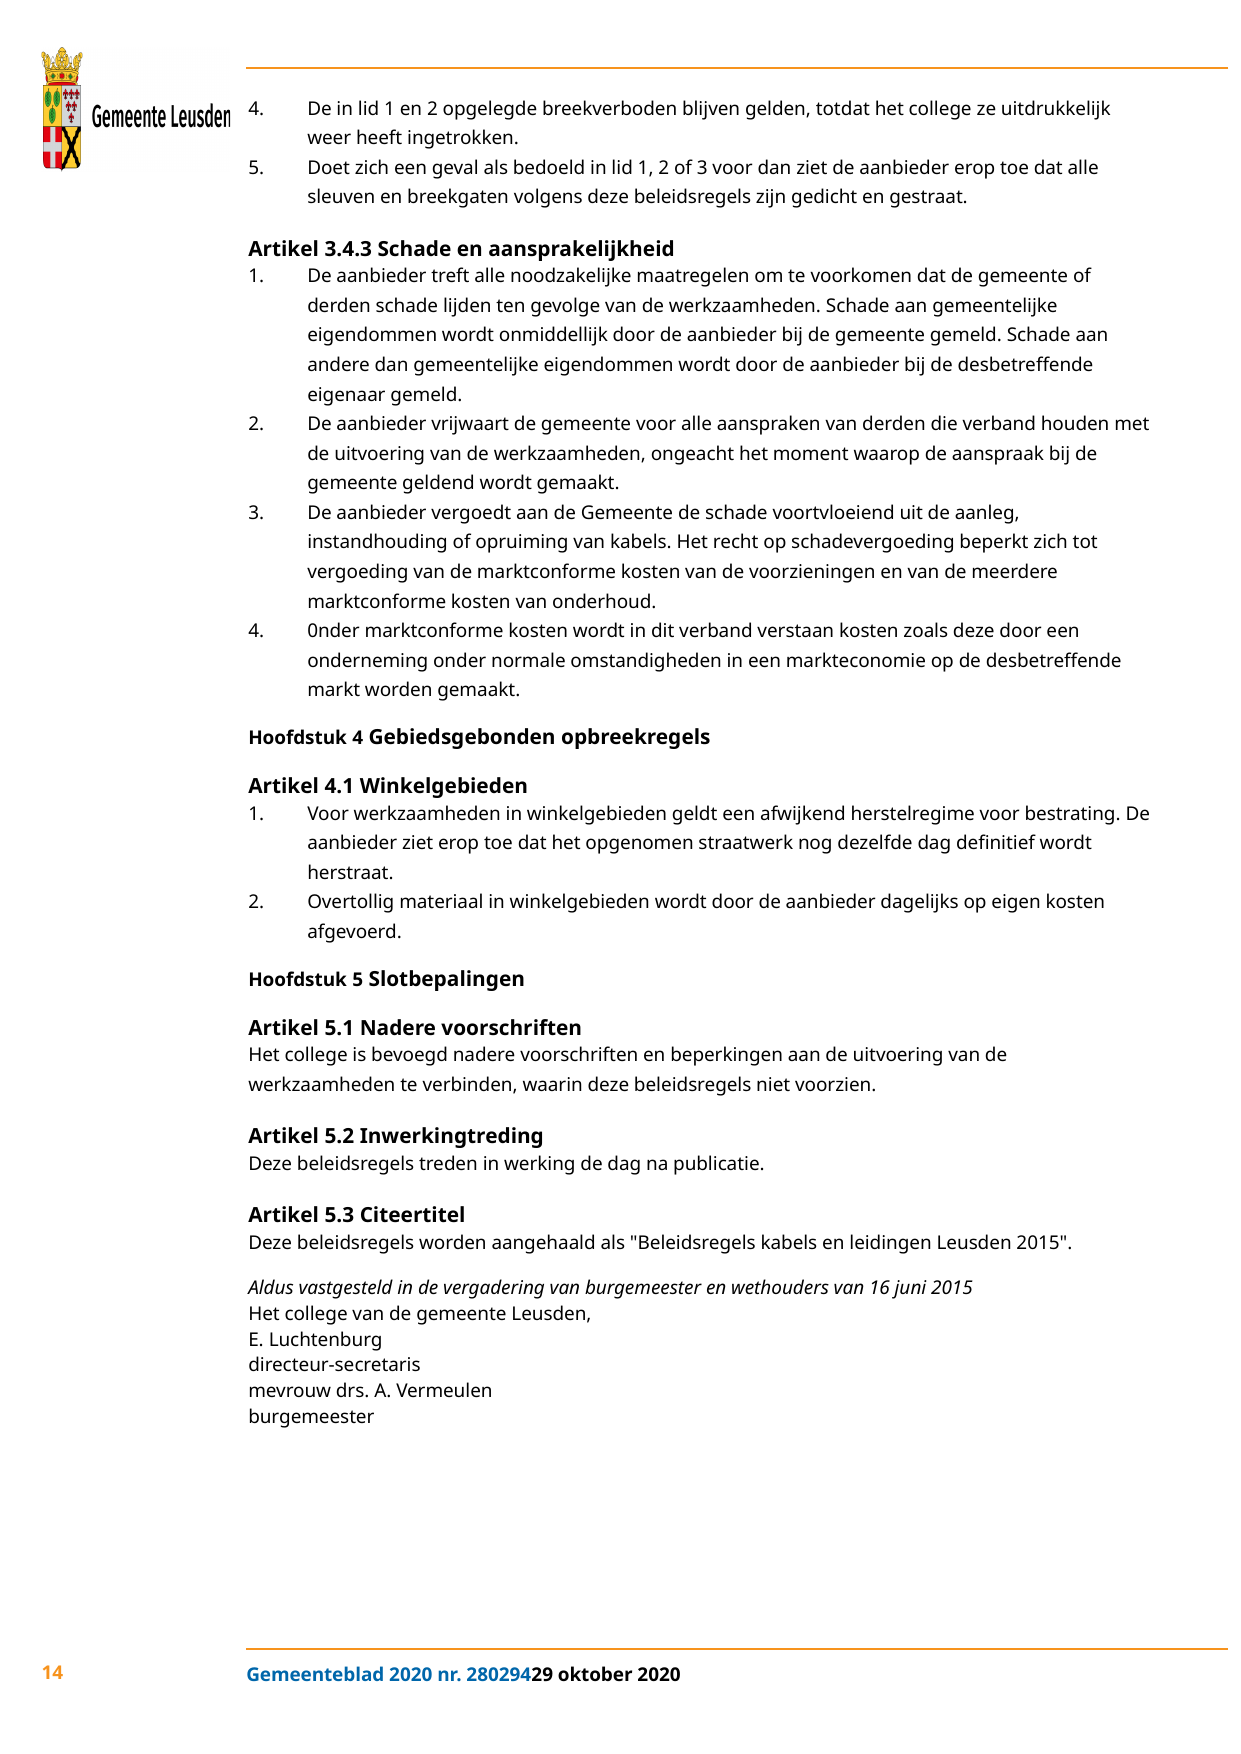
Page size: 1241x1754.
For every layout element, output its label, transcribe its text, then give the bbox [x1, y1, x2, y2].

text Het college is bevoegd nadere voorschriften en beperkingen aan de uitvoering van de werkzaamheden te verbinden, waarin deze beleidsregels niet voorzien. [248, 1042, 1152, 1097]
text Artikel 4.1 Winkelgebieden [248, 771, 1152, 800]
text Aldus vastgesteld in de vergadering van burgemeester en wethouders van 16 juni 2015 [248, 1274, 1152, 1300]
text Deze beleidsregels treden in werking de dag na publicatie. [248, 1150, 1152, 1176]
list De in lid 1 en 2 opgelegde breekverboden blijven gelden, totdat het college ze uitdrukkelijk weer heeft ingetrokken. [248, 95, 1152, 150]
text Hoofdstuk 5 Slotbepalingen [248, 964, 1152, 992]
list De aanbieder treft alle noodzakelijke maatregelen om te voorkomen dat de gemeente of derden schade lijden ten gevolge van de werkzaamheden. Schade aan gemeentelijke eigendommen wordt onmiddellijk door de aanbieder bij de gemeente gemeld. Schade aan andere dan gemeentelijke eigendommen wordt door de aanbieder bij de desbetreffende eigenaar gemeld. [248, 262, 1152, 406]
text burgemeester [248, 1403, 1152, 1429]
text Artikel 5.2 Inwerkingtreding [248, 1122, 1152, 1150]
list Overtollig materiaal in winkelgebieden wordt door de aanbieder dagelijks op eigen kosten afgevoerd. [248, 889, 1152, 944]
text E. Luchtenburg [248, 1326, 1152, 1352]
text directeur-secretaris [248, 1352, 1152, 1377]
text mevrouw drs. A. Vermeulen [248, 1377, 1152, 1403]
text Artikel 5.3 Citeertitel [248, 1200, 1152, 1229]
text Hoofdstuk 4 Gebiedsgebonden opbreekregels [248, 722, 1152, 751]
text Het college van de gemeente Leusden, [248, 1300, 1152, 1326]
list De aanbieder vrijwaart de gemeente voor alle aanspraken van derden die verband houden met de uitvoering van de werkzaamheden, ongeacht het moment waarop de aanspraak bij de gemeente geldend wordt gemaakt. [248, 410, 1152, 495]
list Voor werkzaamheden in winkelgebieden geldt een afwijkend herstelregime voor bestrating. De aanbieder ziet erop toe dat het opgenomen straatwerk nog dezelfde dag definitief wordt herstraat. [248, 800, 1152, 885]
picture [41, 47, 231, 172]
text Artikel 3.4.3 Schade en aansprakelijkheid [248, 234, 1152, 262]
list De aanbieder vergoedt aan de Gemeente de schade voortvloeiend uit de aanleg, instandhouding of opruiming van kabels. Het recht op schadevergoeding beperkt zich tot vergoeding van de marktconforme kosten van de voorzieningen en van de meerdere marktconforme kosten van onderhoud. [248, 499, 1152, 613]
text Artikel 5.1 Nadere voorschriften [248, 1013, 1152, 1042]
list 0nder marktconforme kosten wordt in dit verband verstaan kosten zoals deze door een onderneming onder normale omstandigheden in een markteconomie op de desbetreffende markt worden gemaakt. [248, 617, 1152, 702]
text Deze beleidsregels worden aangehaald als "Beleidsregels kabels en leidingen Leusden 2015". [248, 1229, 1152, 1254]
list Doet zich een geval als bedoeld in lid 1, 2 of 3 voor dan ziet de aanbieder erop toe dat alle sleuven en breekgaten volgens deze beleidsregels zijn gedicht en gestraat. [248, 154, 1152, 209]
